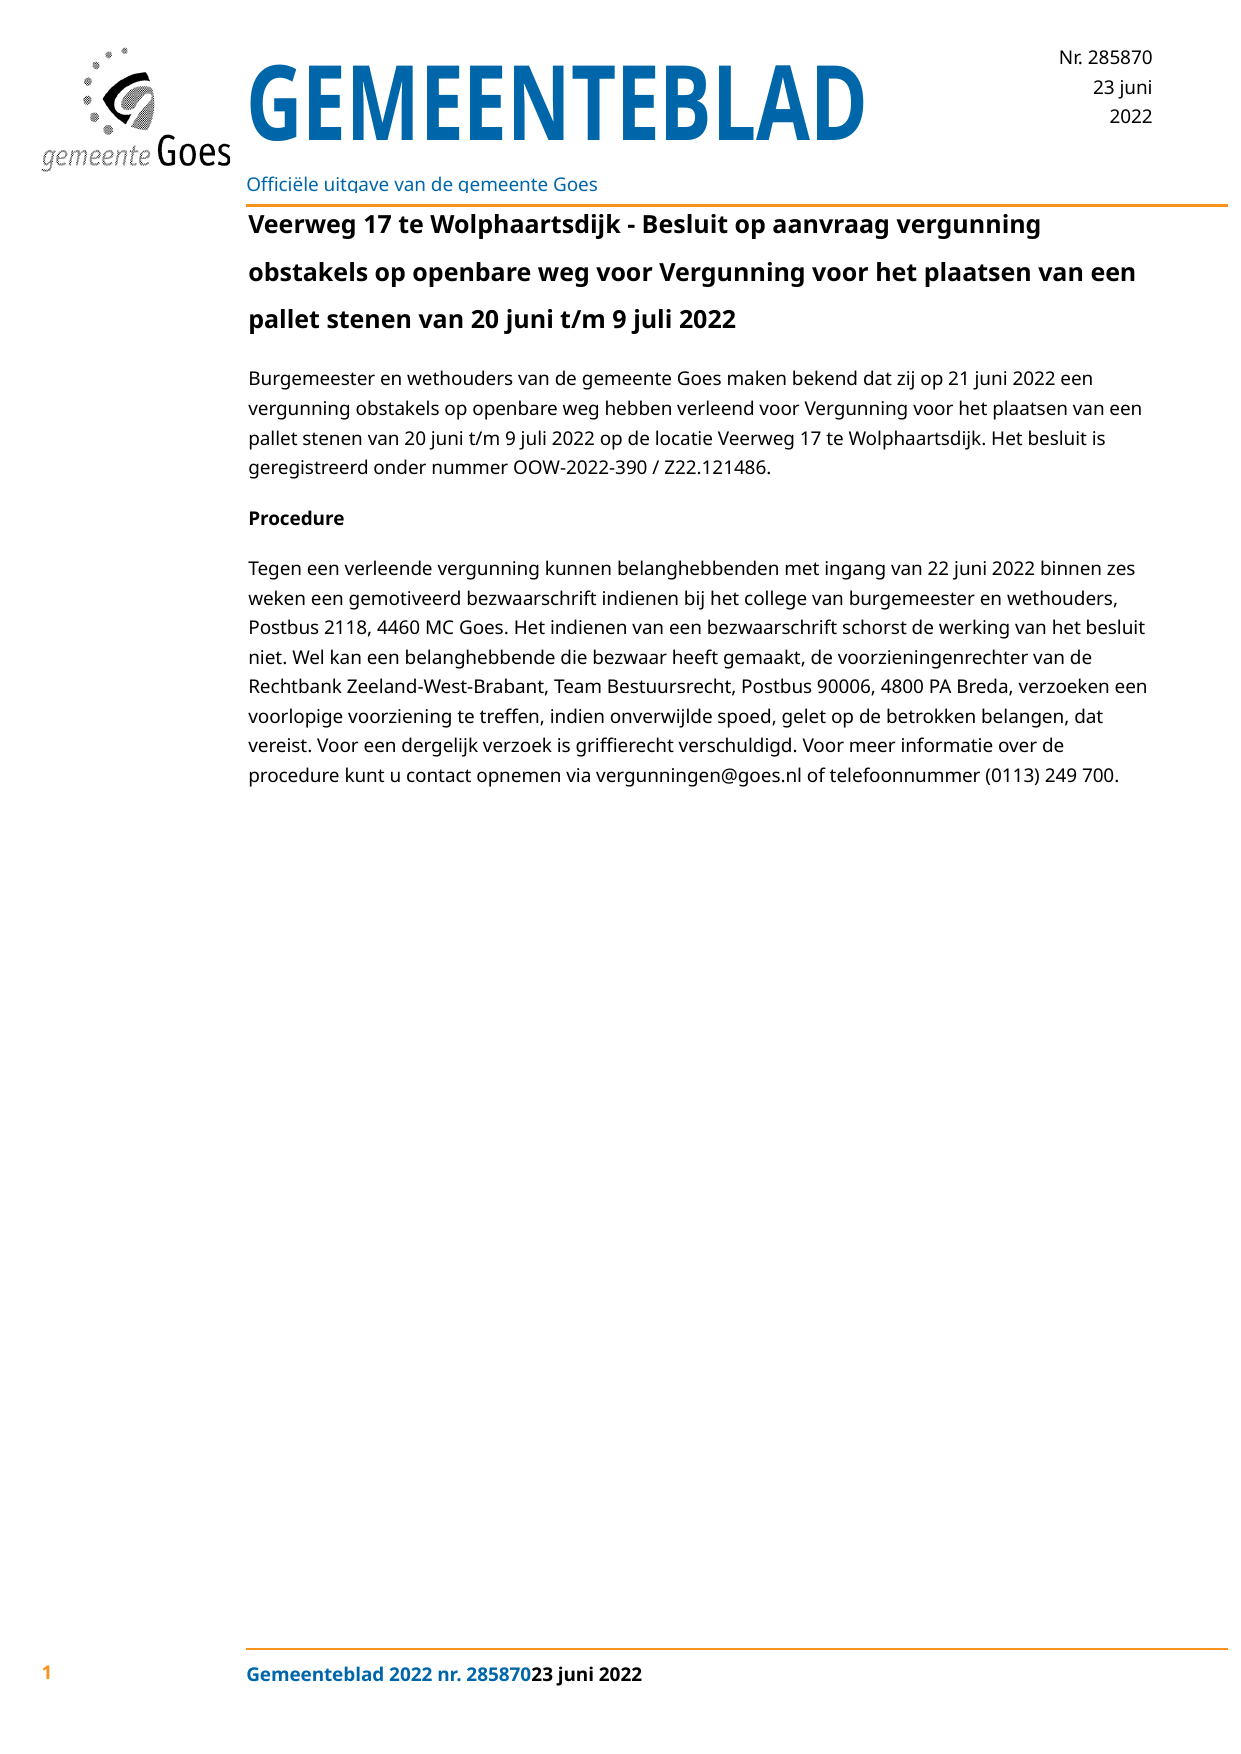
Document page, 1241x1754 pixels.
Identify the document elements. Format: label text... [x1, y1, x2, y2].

text Burgemeester en wethouders van de gemeente Goes maken bekend dat zij op 21 juni 2022 een vergunning obstakels op openbare weg hebben verleend voor Vergunning voor het plaatsen van een pallet stenen van 20 juni t/m 9 juli 2022 op de locatie Veerweg 17 te Wolphaartsdijk. Het besluit is geregistreerd onder nummer OOW-2022-390 / Z22.121486. [248, 366, 1152, 480]
text Tegen een verleende vergunning kunnen belanghebbenden met ingang van 22 juni 2022 binnen zes weken een gemotiveerd bezwaarschrift indienen bij het college van burgemeester en wethouders, Postbus 2118, 4460 MC Goes. Het indienen van een bezwaarschrift schorst de werking van het besluit niet. Wel kan een belanghebbende die bezwaar heeft gemaakt, de voorzieningenrechter van de Rechtbank Zeeland-West-Brabant, Team Bestuursrecht, Postbus 90006, 4800 PA Breda, verzoeken een voorlopige voorziening te treffen, indien onverwijlde spoed, gelet op de betrokken belangen, dat vereist. Voor een dergelijk verzoek is griffierecht verschuldigd. Voor meer informatie over de procedure kunt u contact opnemen via vergunningen@goes.nl of telefoonnummer (0113) 249 700. [248, 555, 1152, 788]
picture [41, 47, 231, 172]
text Procedure [248, 505, 1152, 530]
text Veerweg 17 te Wolphaartsdijk - Besluit op aanvraag vergunning obstakels op openbare weg voor Vergunning voor het plaatsen van een pallet stenen van 20 juni t/m 9 juli 2022 [248, 207, 1152, 336]
